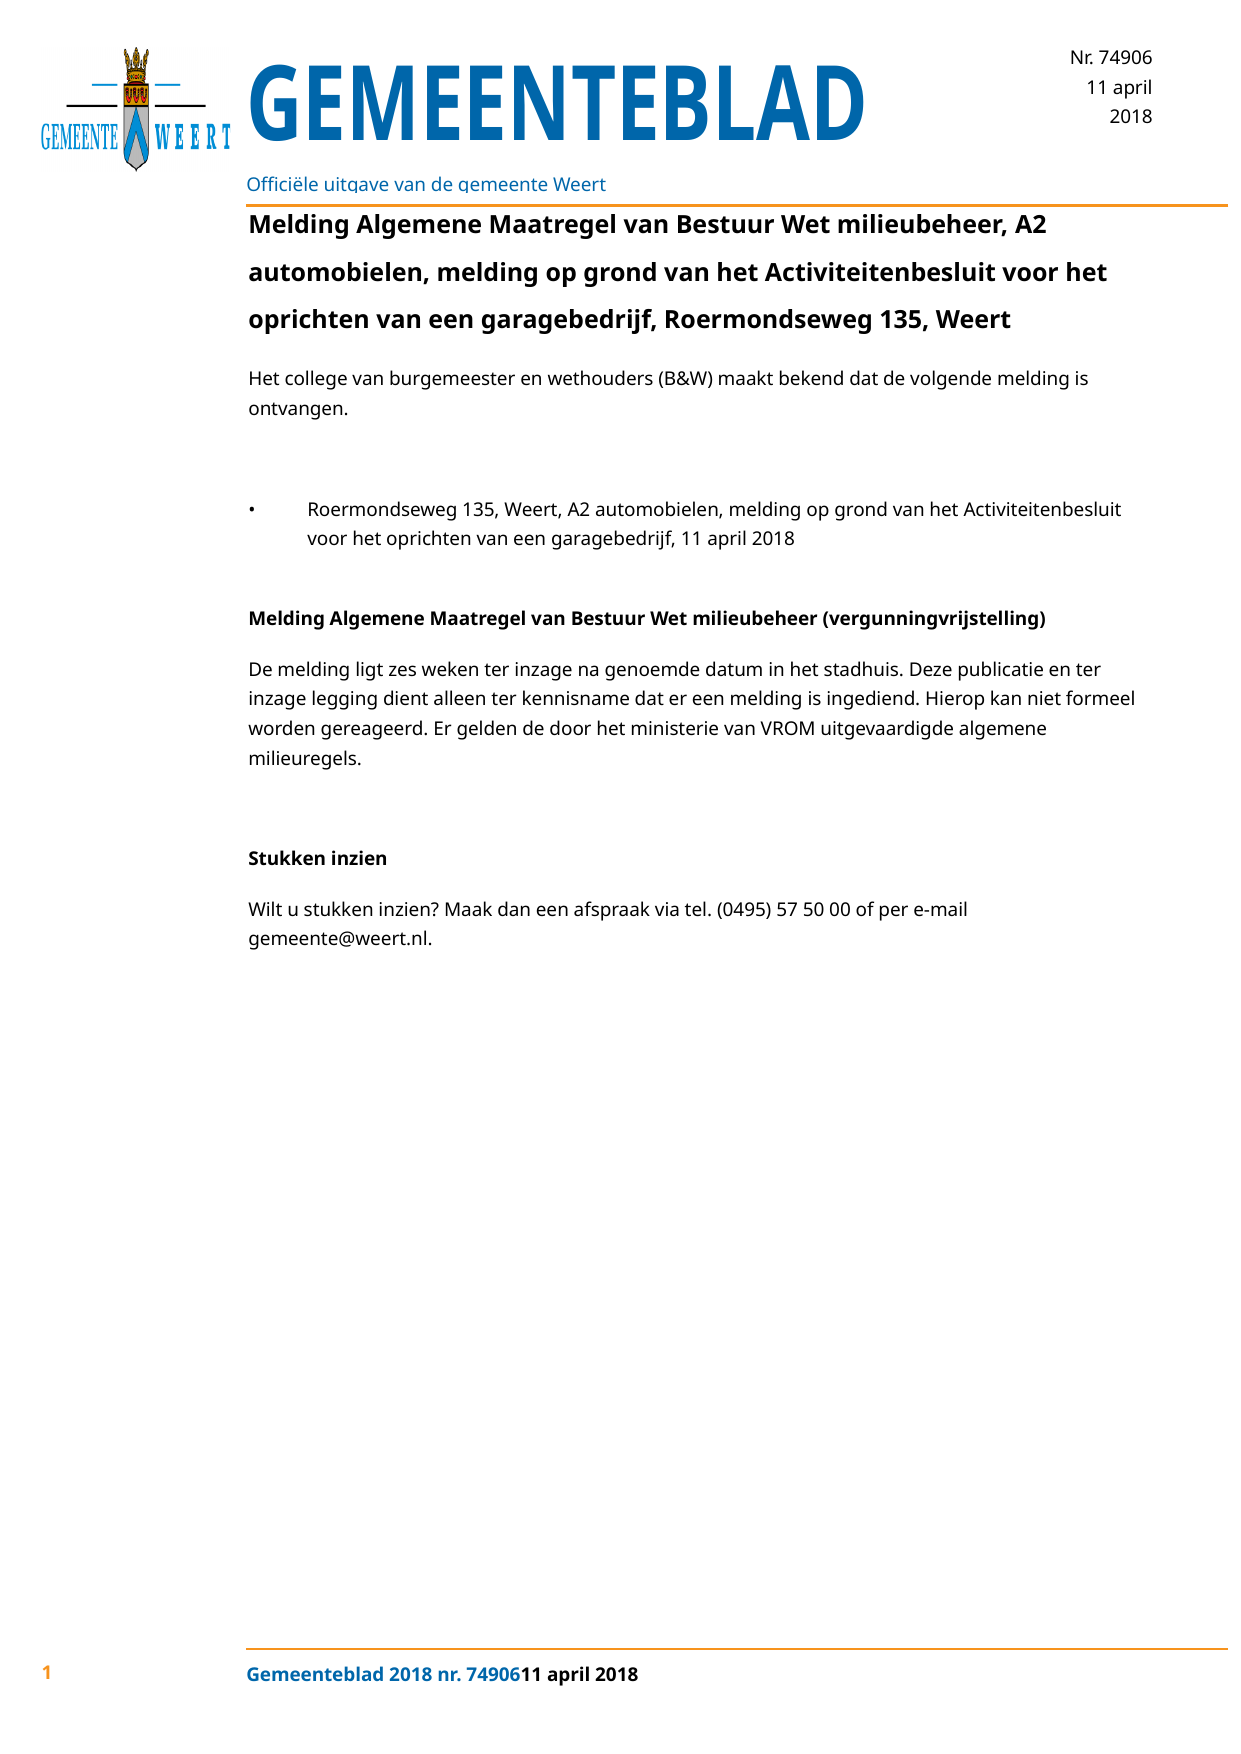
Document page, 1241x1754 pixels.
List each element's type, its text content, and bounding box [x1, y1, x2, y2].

text Wilt u stukken inzien? Maak dan een afspraak via tel. (0495) 57 50 00 of per e-mail gemeente@weert.nl. [248, 896, 1152, 951]
text Melding Algemene Maatregel van Bestuur Wet milieubeheer, A2 automobielen, melding op grond van het Activiteitenbesluit voor het oprichten van een garagebedrijf, Roermondseweg 135, Weert [248, 207, 1152, 336]
list Roermondseweg 135, Weert, A2 automobielen, melding op grond van het Activiteitenbesluit voor het oprichten van een garagebedrijf, 11 april 2018 [248, 496, 1152, 551]
text Stukken inzien [248, 846, 1152, 871]
text De melding ligt zes weken ter inzage na genoemde datum in het stadhuis. Deze publicatie en ter inzage legging dient alleen ter kennisname dat er een melding is ingediend. Hierop kan niet formeel worden gereageerd. Er gelden de door het ministerie van VROM uitgevaardigde algemene milieuregels. [248, 656, 1152, 770]
text Melding Algemene Maatregel van Bestuur Wet milieubeheer (vergunningvrijstelling) [248, 606, 1152, 631]
picture [41, 47, 231, 172]
text Het college van burgemeester en wethouders (B&W) maakt bekend dat de volgende melding is ontvangen. [248, 366, 1152, 421]
